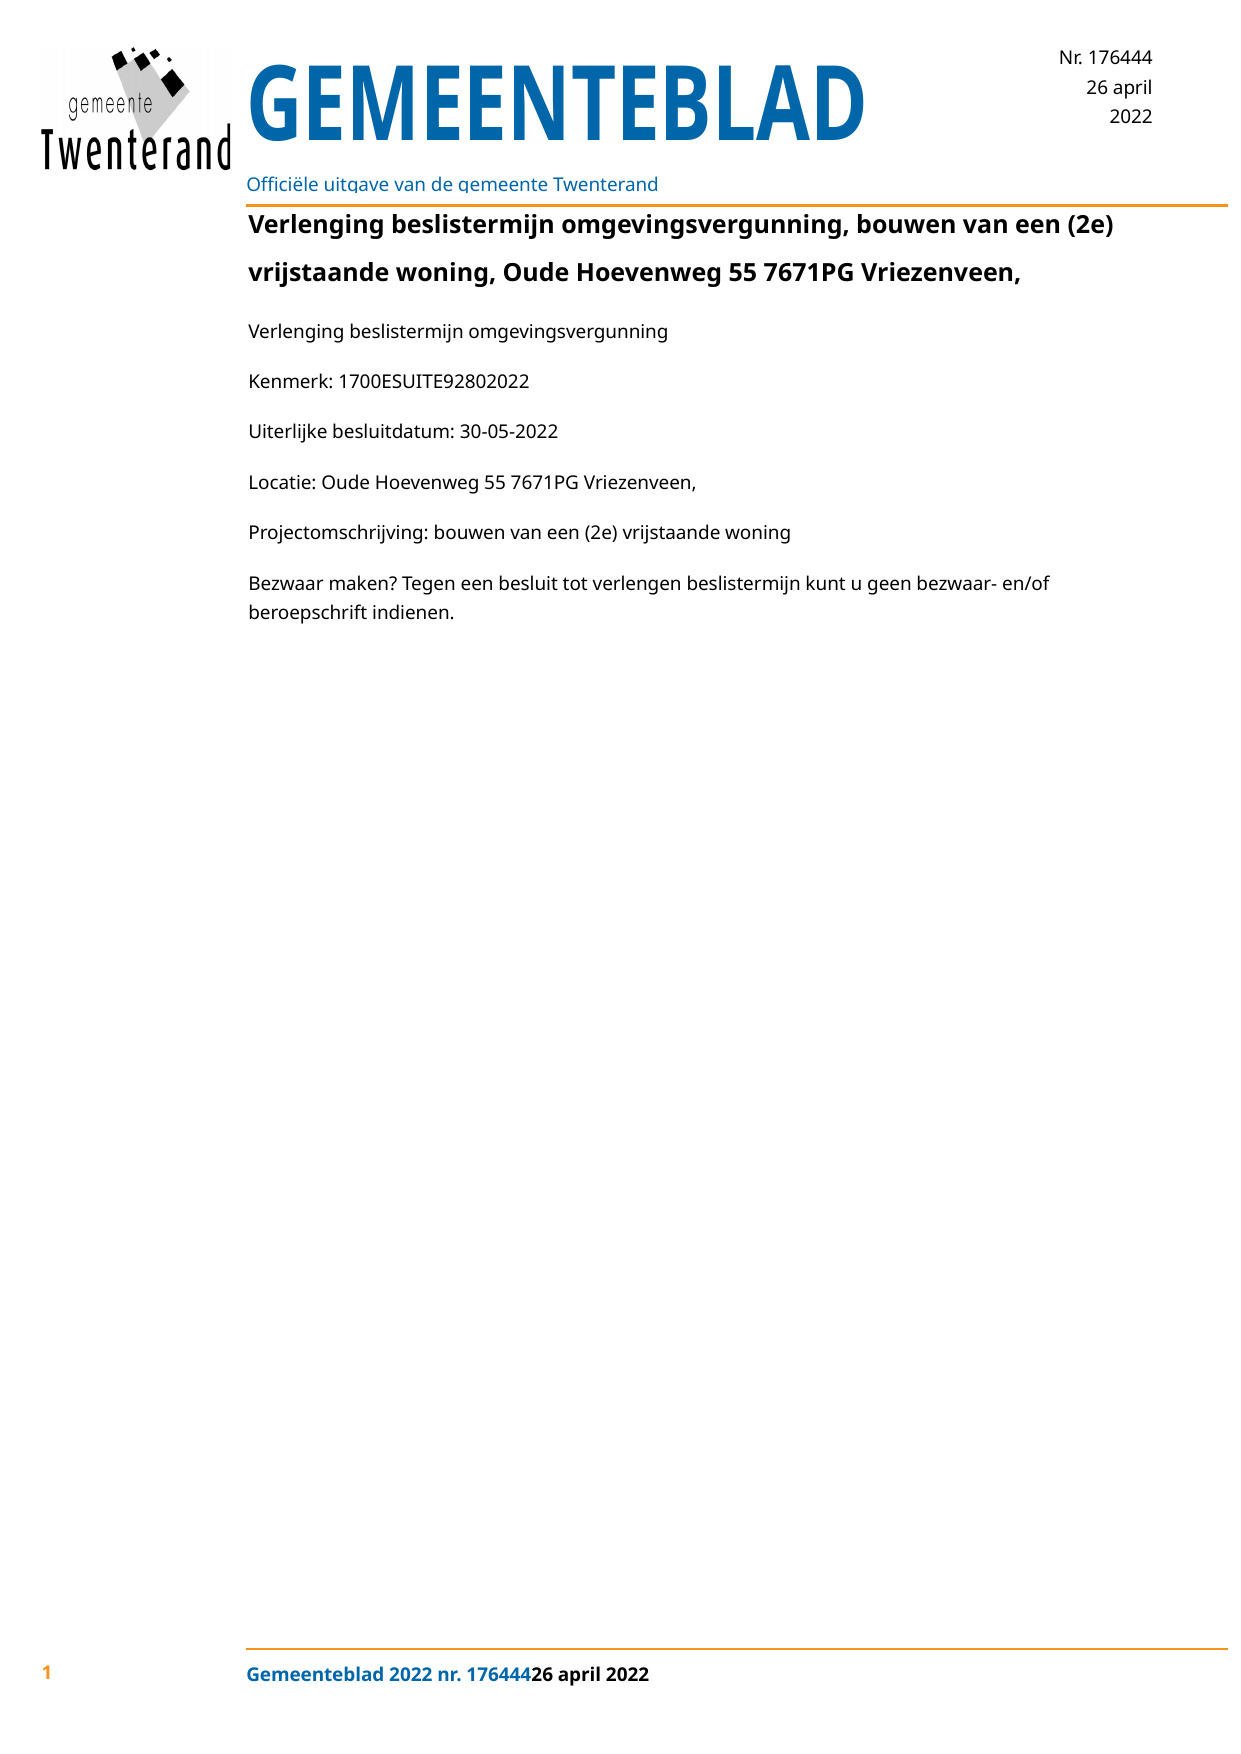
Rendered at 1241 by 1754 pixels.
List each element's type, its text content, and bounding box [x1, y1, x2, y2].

picture [41, 47, 231, 172]
text Kenmerk: 1700ESUITE92802022 [248, 368, 1152, 394]
text Verlenging beslistermijn omgevingsvergunning [248, 318, 1152, 344]
text Verlenging beslistermijn omgevingsvergunning, bouwen van een (2e) vrijstaande woning, Oude Hoevenweg 55 7671PG Vriezenveen, [248, 207, 1152, 288]
text Locatie: Oude Hoevenweg 55 7671PG Vriezenveen, [248, 469, 1152, 495]
text Uiterlijke besluitdatum: 30-05-2022 [248, 419, 1152, 444]
text Bezwaar maken? Tegen een besluit tot verlengen beslistermijn kunt u geen bezwaar- en/of beroepschrift indienen. [248, 570, 1152, 625]
text Projectomschrijving: bouwen van een (2e) vrijstaande woning [248, 519, 1152, 545]
